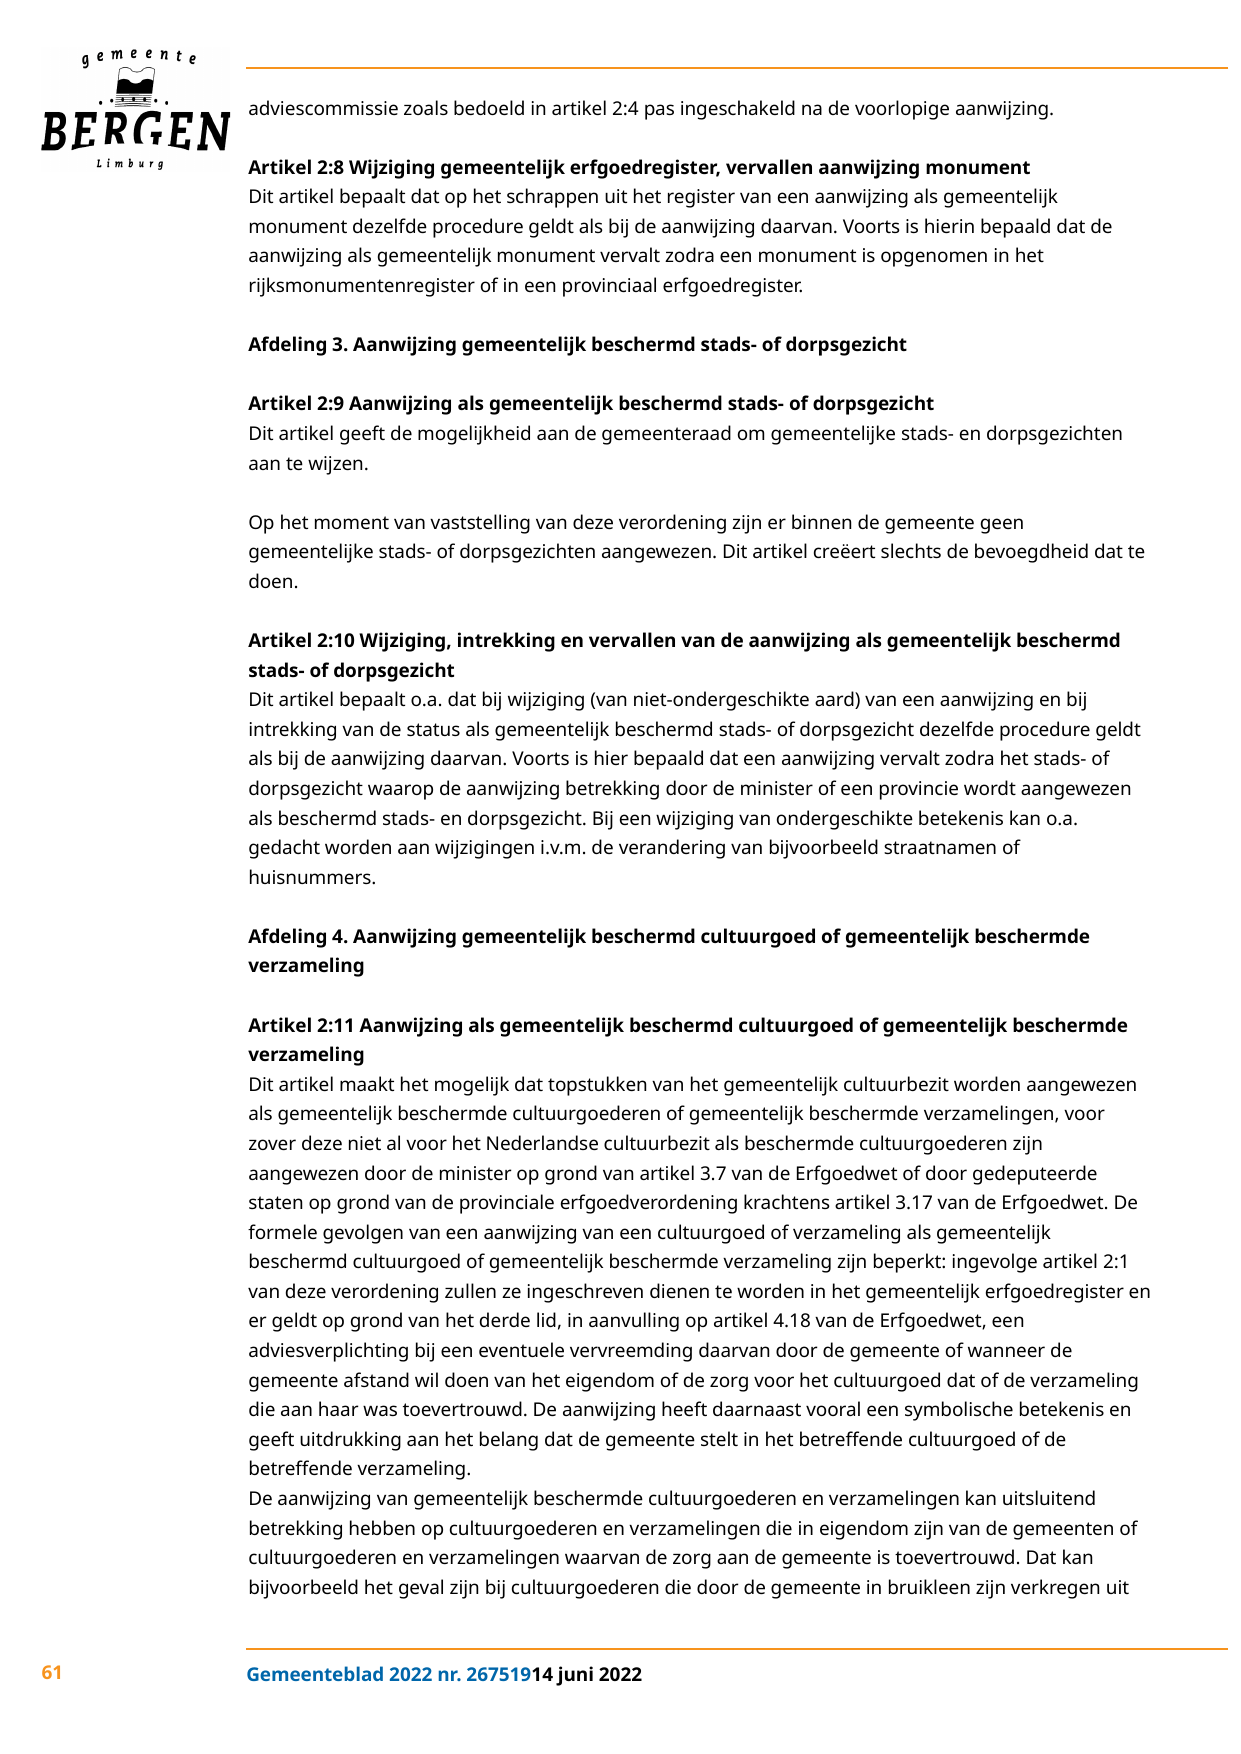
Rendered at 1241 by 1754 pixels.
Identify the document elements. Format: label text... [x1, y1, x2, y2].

text De aanwijzing van gemeentelijk beschermde cultuurgoederen en verzamelingen kan uitsluitend betrekking hebben op cultuurgoederen en verzamelingen die in eigendom zijn van de gemeenten of cultuurgoederen en verzamelingen waarvan de zorg aan de gemeente is toevertrouwd. Dat kan bijvoorbeeld het geval zijn bij cultuurgoederen die door de gemeente in bruikleen zijn verkregen uit [248, 1485, 1152, 1600]
text Dit artikel maakt het mogelijk dat topstukken van het gemeentelijk cultuurbezit worden aangewezen als gemeentelijk beschermde cultuurgoederen of gemeentelijk beschermde verzamelingen, voor zover deze niet al voor het Nederlandse cultuurbezit als beschermde cultuurgoederen zijn aangewezen door de minister op grond van artikel 3.7 van de Erfgoedwet of door gedeputeerde staten op grond van de provinciale erfgoedverordening krachtens artikel 3.17 van de Erfgoedwet. De formele gevolgen van een aanwijzing van een cultuurgoed of verzameling als gemeentelijk beschermd cultuurgoed of gemeentelijk beschermde verzameling zijn beperkt: ingevolge artikel 2:1 van deze verordening zullen ze ingeschreven dienen te worden in het gemeentelijk erfgoedregister en er geldt op grond van het derde lid, in aanvulling op artikel 4.18 van de Erfgoedwet, een adviesverplichting bij een eventuele vervreemding daarvan door de gemeente of wanneer de gemeente afstand wil doen van het eigendom of de zorg voor het cultuurgoed dat of de verzameling die aan haar was toevertrouwd. De aanwijzing heeft daarnaast vooral een symbolische betekenis en geeft uitdrukking aan het belang dat de gemeente stelt in het betreffende cultuurgoed of de betreffende verzameling. [248, 1071, 1152, 1481]
text adviescommissie zoals bedoeld in artikel 2:4 pas ingeschakeld na de voorlopige aanwijzing. [248, 95, 1152, 121]
text Afdeling 4. Aanwijzing gemeentelijk beschermd cultuurgoed of gemeentelijk beschermde verzameling [248, 923, 1152, 978]
text Afdeling 3. Aanwijzing gemeentelijk beschermd stads- of dorpsgezicht [248, 331, 1152, 357]
text Artikel 2:10 Wijziging, intrekking en vervallen van de aanwijzing als gemeentelijk beschermd stads- of dorpsgezicht [248, 627, 1152, 683]
picture [41, 47, 231, 172]
text Dit artikel bepaalt dat op het schrappen uit het register van een aanwijzing als gemeentelijk monument dezelfde procedure geldt als bij de aanwijzing daarvan. Voorts is hierin bepaald dat de aanwijzing als gemeentelijk monument vervalt zodra een monument is opgenomen in het rijksmonumentenregister of in een provinciaal erfgoedregister. [248, 183, 1152, 298]
text Artikel 2:8 Wijziging gemeentelijk erfgoedregister, vervallen aanwijzing monument [248, 154, 1152, 180]
text Artikel 2:9 Aanwijzing als gemeentelijk beschermd stads- of dorpsgezicht [248, 391, 1152, 416]
text Artikel 2:11 Aanwijzing als gemeentelijk beschermd cultuurgoed of gemeentelijk beschermde verzameling [248, 1012, 1152, 1067]
text Dit artikel geeft de mogelijkheid aan de gemeenteraad om gemeentelijke stads- en dorpsgezichten aan te wijzen. [248, 420, 1152, 476]
text Dit artikel bepaalt o.a. dat bij wijziging (van niet-ondergeschikte aard) van een aanwijzing en bij intrekking van de status als gemeentelijk beschermd stads- of dorpsgezicht dezelfde procedure geldt als bij de aanwijzing daarvan. Voorts is hier bepaald dat een aanwijzing vervalt zodra het stads- of dorpsgezicht waarop de aanwijzing betrekking door de minister of een provincie wordt aangewezen als beschermd stads- en dorpsgezicht. Bij een wijziging van ondergeschikte betekenis kan o.a. gedacht worden aan wijzigingen i.v.m. de verandering van bijvoorbeeld straatnamen of huisnummers. [248, 686, 1152, 890]
text Op het moment van vaststelling van deze verordening zijn er binnen de gemeente geen gemeentelijke stads- of dorpsgezichten aangewezen. Dit artikel creëert slechts de bevoegdheid dat te doen. [248, 509, 1152, 594]
